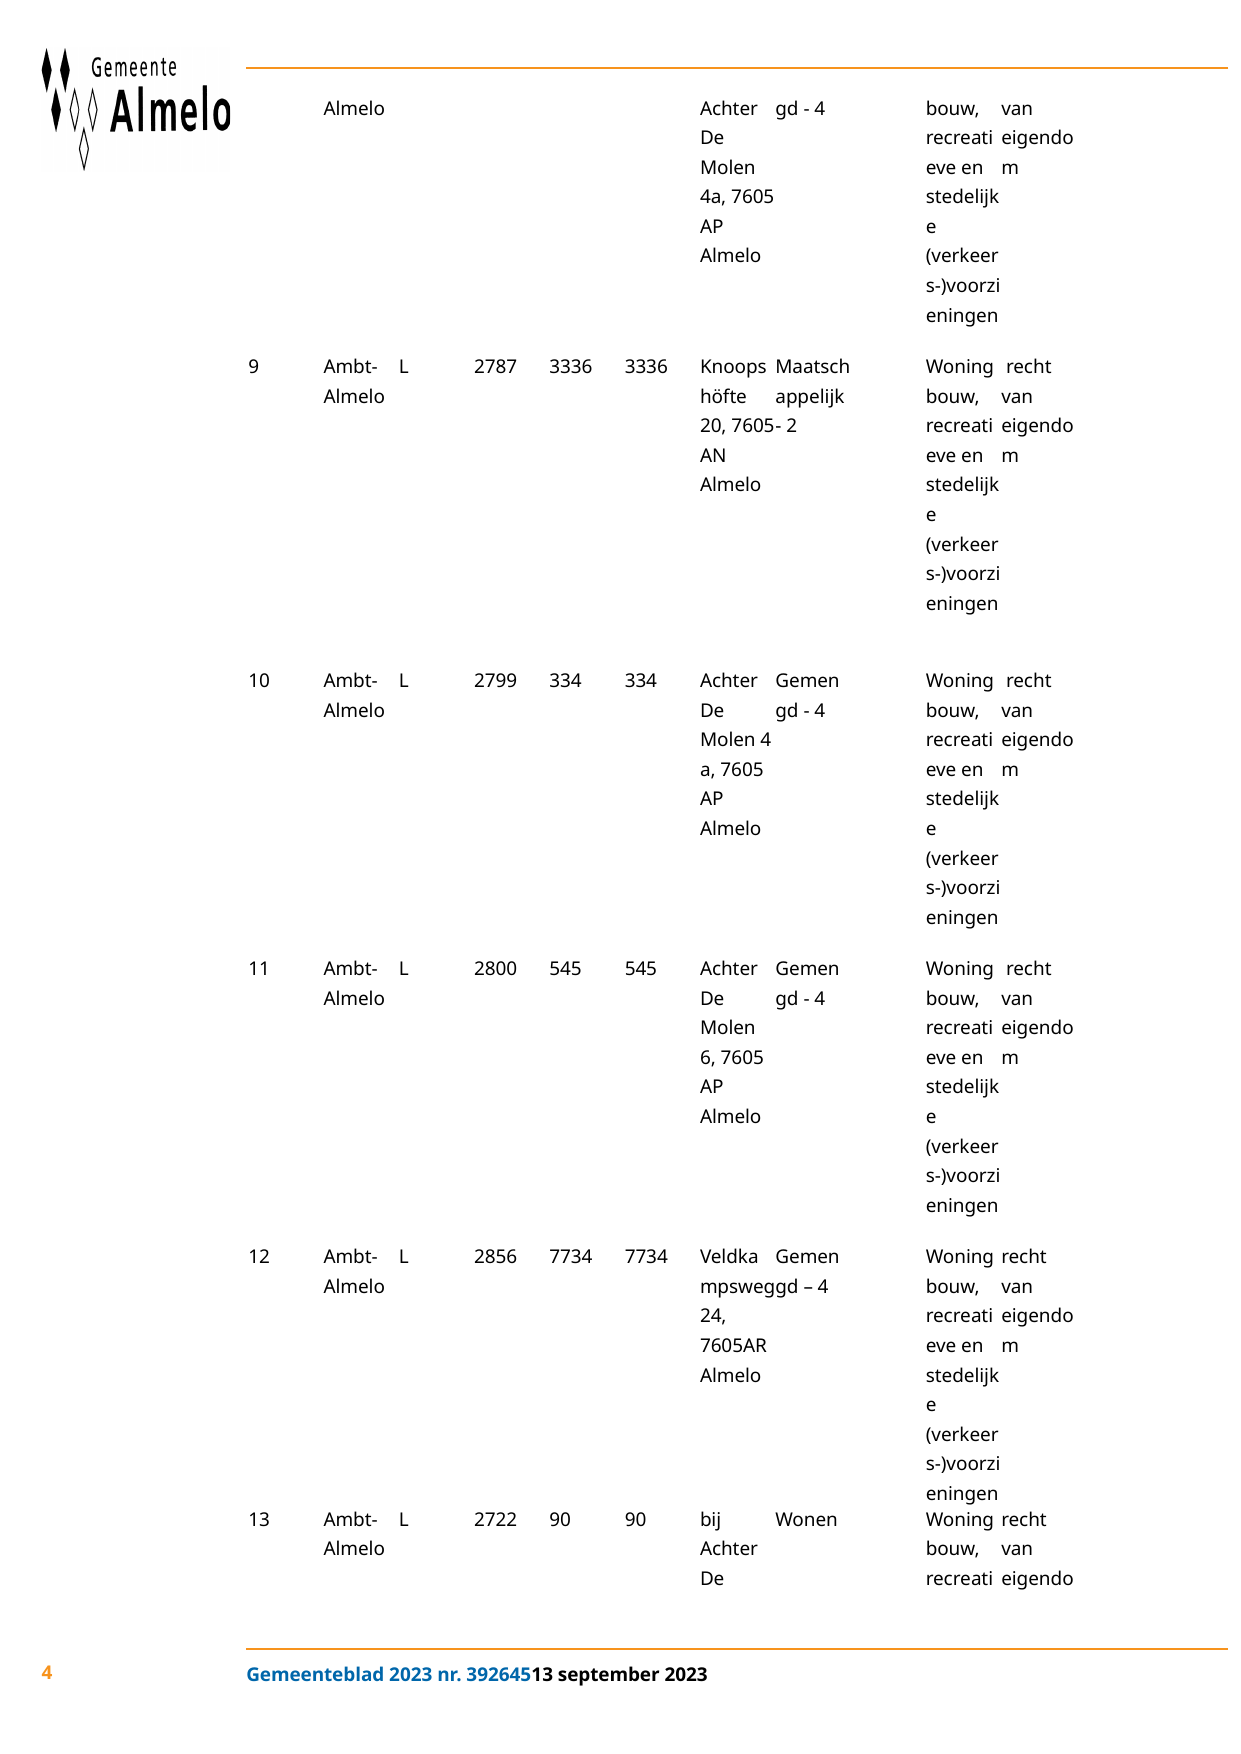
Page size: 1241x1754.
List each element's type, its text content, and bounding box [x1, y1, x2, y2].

table_cell Woningbouw, recreatieve en stedelijke (verkeers-)voorzieningen [926, 667, 1001, 929]
table_cell [248, 616, 323, 641]
table_cell [850, 667, 926, 929]
table_cell [775, 1218, 850, 1243]
table_cell bij Achter De [700, 1506, 775, 1591]
table_cell 2800 [474, 955, 549, 1218]
table_cell [1001, 641, 1076, 667]
table_cell Knoopshöfte 20, 7605 AN Almelo [700, 353, 775, 616]
table_cell recht van eigendom [1001, 955, 1076, 1218]
table_cell [549, 616, 624, 641]
table_cell 3336 [625, 353, 700, 616]
table_cell [1076, 353, 1152, 616]
table_cell [625, 930, 700, 955]
table_cell [850, 95, 926, 328]
table_cell Achter De Molen 4a, 7605 AP Almelo [700, 95, 775, 328]
table_cell [549, 641, 624, 667]
table_cell [1001, 930, 1076, 955]
table_cell [926, 641, 1001, 667]
table_cell [700, 328, 775, 353]
table_cell Ambt-Almelo [323, 1244, 398, 1506]
table_cell [399, 95, 474, 328]
table_cell [700, 641, 775, 667]
table_cell Woningbouw, recreati [926, 1506, 1001, 1591]
table_cell 334 [625, 667, 700, 929]
table_cell Achter De Molen 4 a, 7605 AP Almelo [700, 667, 775, 929]
table_cell recht van eigendo [1001, 1506, 1076, 1591]
table_cell [248, 930, 323, 955]
table_cell [625, 1218, 700, 1243]
table_cell gd - 4 [775, 95, 850, 328]
table_cell Gemengd - 4 [775, 667, 850, 929]
table_cell [474, 616, 549, 641]
table_cell Gemengd - 4 [775, 955, 850, 1218]
table_cell [700, 930, 775, 955]
table_cell recht van eigendom [1001, 1244, 1076, 1506]
table_cell [1076, 1506, 1152, 1591]
table_cell Woningbouw, recreatieve en stedelijke (verkeers-)voorzieningen [926, 955, 1001, 1218]
table_cell [474, 930, 549, 955]
table_cell 334 [549, 667, 624, 929]
table_cell [700, 616, 775, 641]
table_cell 2856 [474, 1244, 549, 1506]
table_cell Ambt-Almelo [323, 667, 398, 929]
table_cell [775, 641, 850, 667]
table_cell recht van eigendom [1001, 667, 1076, 929]
table_cell L [399, 955, 474, 1218]
table_cell [700, 1218, 775, 1243]
table_cell Ambt-Almelo [323, 353, 398, 616]
table_cell [926, 616, 1001, 641]
table_cell [1076, 95, 1152, 328]
table_cell [474, 95, 549, 328]
table_cell [474, 328, 549, 353]
table_cell [850, 328, 926, 353]
table_cell [248, 641, 323, 667]
table_cell [625, 328, 700, 353]
table_cell [549, 328, 624, 353]
table_cell [549, 1218, 624, 1243]
table_cell [323, 930, 398, 955]
table_cell [323, 328, 398, 353]
table_cell [474, 1218, 549, 1243]
table_cell [323, 1218, 398, 1243]
table_cell L [399, 1244, 474, 1506]
table_cell [399, 328, 474, 353]
table_cell [850, 641, 926, 667]
table_cell [1001, 328, 1076, 353]
table_cell [399, 1218, 474, 1243]
table_cell [549, 95, 624, 328]
table_cell [323, 616, 398, 641]
table_cell [1076, 328, 1152, 353]
table_cell 7734 [625, 1244, 700, 1506]
table_cell recht van eigendom [1001, 353, 1076, 616]
table_cell 545 [549, 955, 624, 1218]
table_cell 2722 [474, 1506, 549, 1591]
table_cell 11 [248, 955, 323, 1218]
picture [41, 47, 231, 172]
table_cell bouw, recreatieve en stedelijke (verkeers-)voorzieningen [926, 95, 1001, 328]
table_cell Woningbouw, recreatieve en stedelijke (verkeers-)voorzieningen [926, 353, 1001, 616]
table_cell [1076, 1218, 1152, 1243]
table_cell [775, 616, 850, 641]
table_cell 13 [248, 1506, 323, 1591]
table_cell [399, 641, 474, 667]
table_cell [248, 95, 323, 328]
table_cell Veldkampsweg 24, 7605AR Almelo [700, 1244, 775, 1506]
table_cell [549, 930, 624, 955]
table_cell Ambt-Almelo [323, 1506, 398, 1591]
table_cell Almelo [323, 95, 398, 328]
table_cell 90 [549, 1506, 624, 1591]
table_cell [399, 930, 474, 955]
table_cell Woningbouw, recreatieve en stedelijke (verkeers-)voorzieningen [926, 1244, 1001, 1506]
table_cell [850, 1244, 926, 1506]
table_cell Wonen [775, 1506, 850, 1591]
table_cell [850, 930, 926, 955]
table_cell [625, 641, 700, 667]
table_cell [775, 328, 850, 353]
table_cell [248, 1218, 323, 1243]
table_cell [1076, 1244, 1152, 1506]
table_cell [1076, 930, 1152, 955]
table_cell [399, 616, 474, 641]
table_cell [926, 1218, 1001, 1243]
table_cell [1001, 616, 1076, 641]
table_cell Gemengd – 4 [775, 1244, 850, 1506]
table_cell Maatschappelijk - 2 [775, 353, 850, 616]
table_cell [926, 328, 1001, 353]
table_cell [850, 616, 926, 641]
table_cell Ambt-Almelo [323, 955, 398, 1218]
table_cell [625, 95, 700, 328]
table_cell [775, 930, 850, 955]
table_cell 10 [248, 667, 323, 929]
table_cell [1001, 1218, 1076, 1243]
table_cell [323, 641, 398, 667]
table_cell L [399, 667, 474, 929]
table_cell [625, 616, 700, 641]
table_cell [850, 1218, 926, 1243]
table_cell 7734 [549, 1244, 624, 1506]
table_cell 90 [625, 1506, 700, 1591]
table_cell 2787 [474, 353, 549, 616]
table_cell L [399, 353, 474, 616]
table_cell [1076, 667, 1152, 929]
table_cell L [399, 1506, 474, 1591]
table_cell van eigendom [1001, 95, 1076, 328]
table_cell [1076, 616, 1152, 641]
table_cell [926, 930, 1001, 955]
table_cell 545 [625, 955, 700, 1218]
table_cell [248, 328, 323, 353]
table_cell [850, 1506, 926, 1591]
table_cell Achter De Molen 6, 7605 AP Almelo [700, 955, 775, 1218]
table_cell [1076, 641, 1152, 667]
table_cell 2799 [474, 667, 549, 929]
table_cell 9 [248, 353, 323, 616]
table_cell [850, 955, 926, 1218]
table_cell [850, 353, 926, 616]
table_cell [474, 641, 549, 667]
table_cell [1076, 955, 1152, 1218]
table_cell 12 [248, 1244, 323, 1506]
table_cell 3336 [549, 353, 624, 616]
